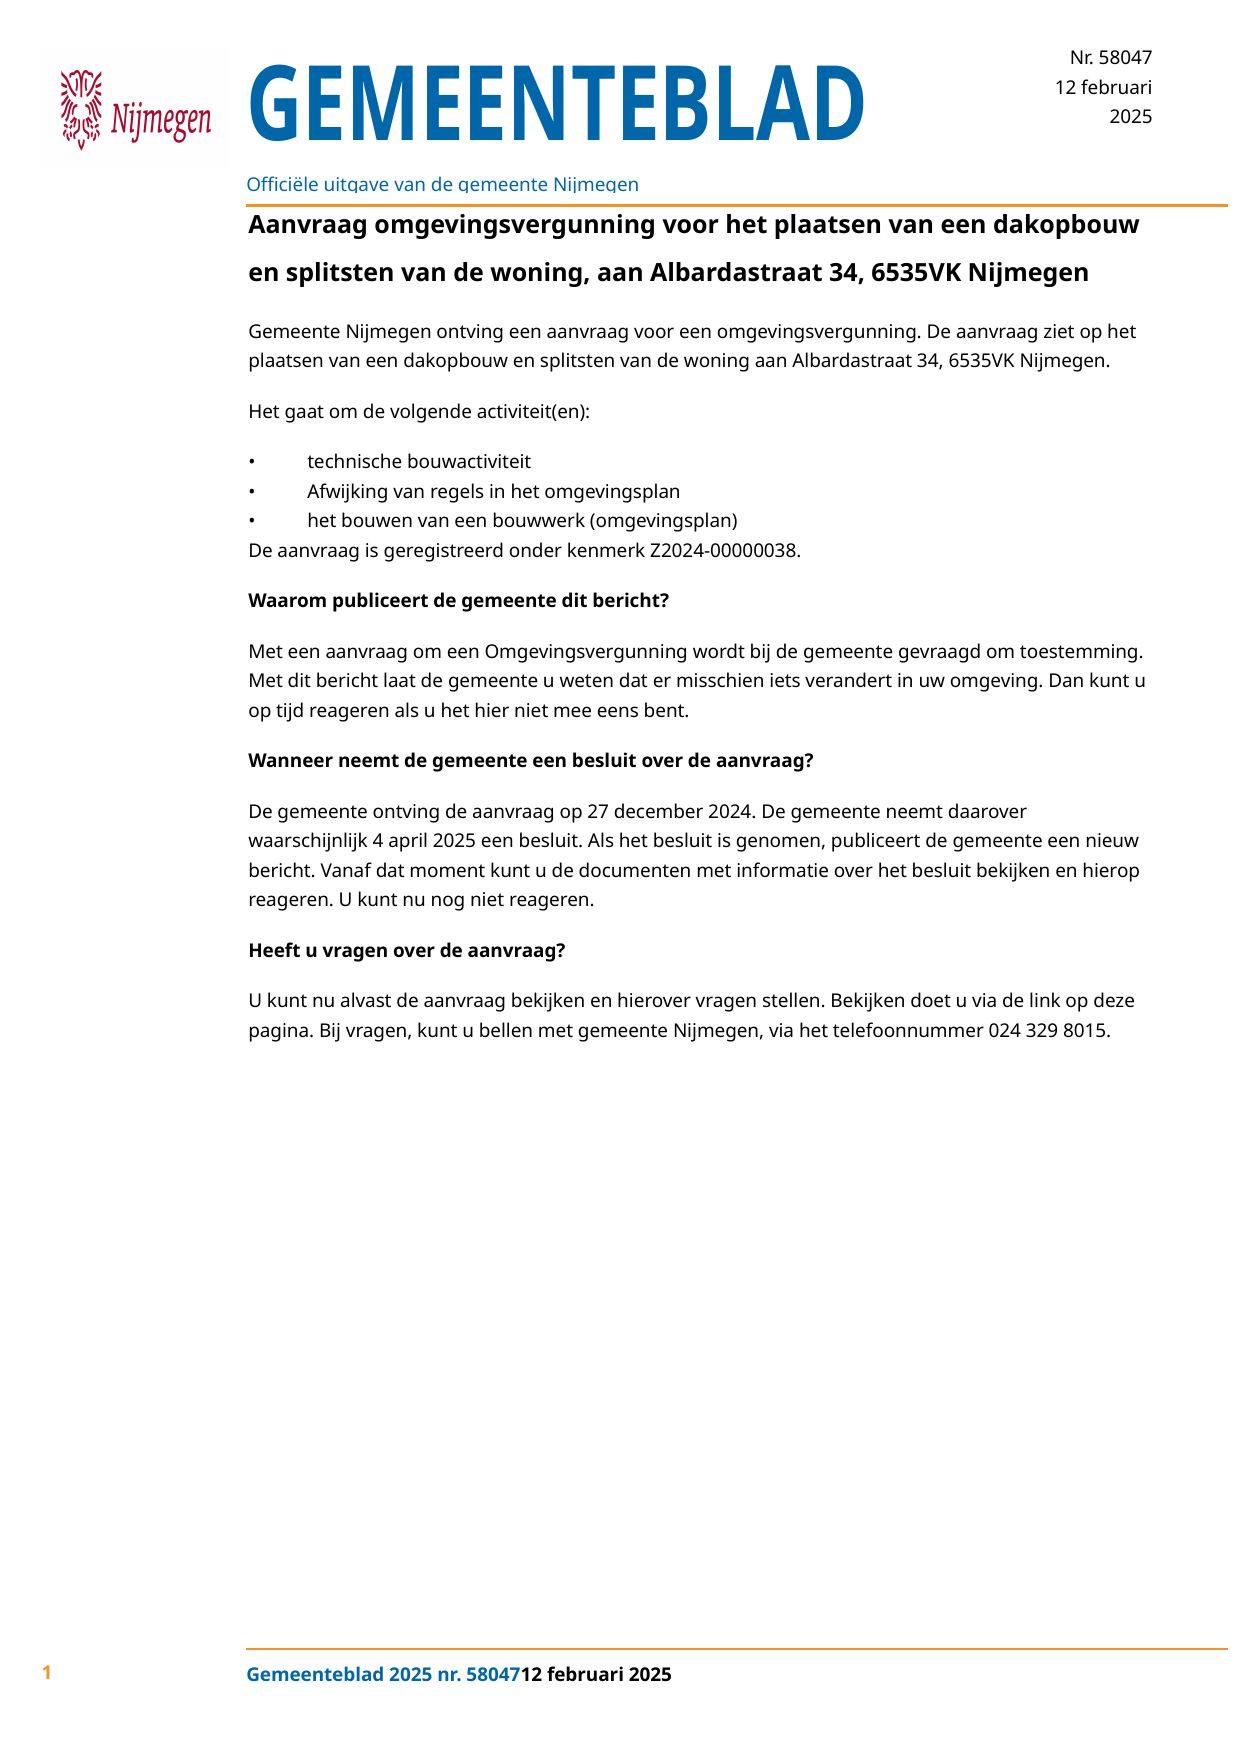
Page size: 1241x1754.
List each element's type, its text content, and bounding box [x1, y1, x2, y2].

text De aanvraag is geregistreerd onder kenmerk Z2024-00000038. [248, 537, 1152, 563]
text Aanvraag omgevingsvergunning voor het plaatsen van een dakopbouw en splitsten van de woning, aan Albardastraat 34, 6535VK Nijmegen [248, 207, 1152, 288]
text Met een aanvraag om een Omgevingsvergunning wordt bij de gemeente gevraagd om toestemming. Met dit bericht laat de gemeente u weten dat er misschien iets verandert in uw omgeving. Dan kunt u op tijd reageren als u het hier niet mee eens bent. [248, 638, 1152, 723]
list Afwijking van regels in het omgevingsplan [248, 478, 1152, 504]
list het bouwen van een bouwwerk (omgevingsplan) [248, 507, 1152, 533]
text U kunt nu alvast de aanvraag bekijken en hierover vragen stellen. Bekijken doet u via de link op deze pagina. Bij vragen, kunt u bellen met gemeente Nijmegen, via het telefoonnummer 024 329 8015. [248, 987, 1152, 1043]
text Wanneer neemt de gemeente een besluit over de aanvraag? [248, 747, 1152, 773]
text Gemeente Nijmegen ontving een aanvraag voor een omgevingsvergunning. De aanvraag ziet op het plaatsen van een dakopbouw en splitsten van de woning aan Albardastraat 34, 6535VK Nijmegen. [248, 318, 1152, 373]
text Waarom publiceert de gemeente dit bericht? [248, 587, 1152, 613]
text De gemeente ontving de aanvraag op 27 december 2024. De gemeente neemt daarover waarschijnlijk 4 april 2025 een besluit. Als het besluit is genomen, publiceert de gemeente een nieuw bericht. Vanaf dat moment kunt u de documenten met informatie over het besluit bekijken en hierop reageren. U kunt nu nog niet reageren. [248, 798, 1152, 912]
text Het gaat om de volgende activiteit(en): [248, 398, 1152, 424]
list technische bouwactiviteit [248, 448, 1152, 474]
picture [41, 47, 231, 172]
text Heeft u vragen over de aanvraag? [248, 937, 1152, 963]
